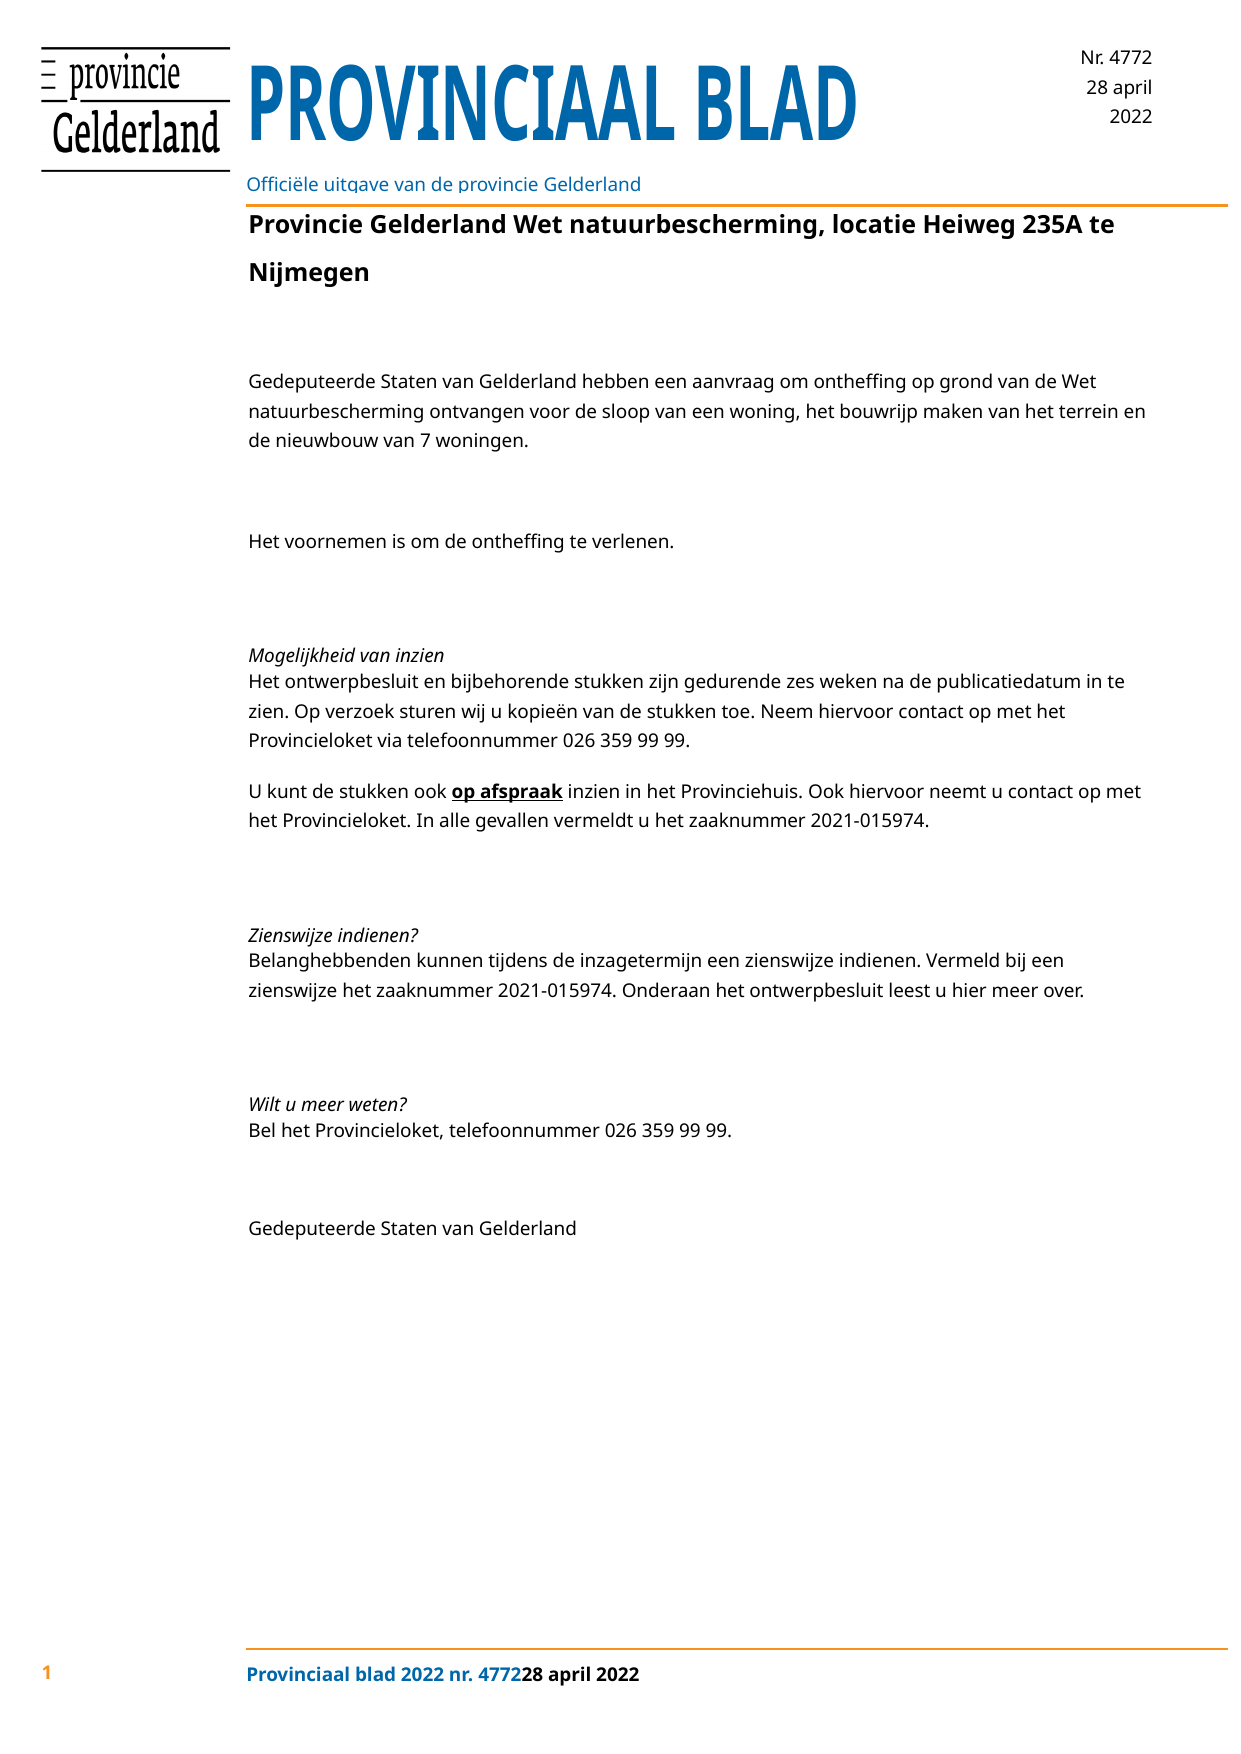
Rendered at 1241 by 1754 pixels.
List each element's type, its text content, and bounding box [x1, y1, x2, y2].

text Het voornemen is om de ontheffing te verlenen. [248, 528, 1152, 554]
text U kunt de stukken ook op afspraak inzien in het Provinciehuis. Ook hiervoor neemt u contact op met het Provincieloket. In alle gevallen vermeldt u het zaaknummer 2021-015974. [248, 778, 1152, 833]
text Gedeputeerde Staten van Gelderland hebben een aanvraag om ontheffing op grond van de Wet natuurbescherming ontvangen voor de sloop van een woning, het bouwrijp maken van het terrein en de nieuwbouw van 7 woningen. [248, 368, 1152, 453]
text Bel het Provincieloket, telefoonnummer 026 359 99 99. [248, 1117, 1152, 1143]
text Gedeputeerde Staten van Gelderland [248, 1216, 1152, 1241]
text Provincie Gelderland Wet natuurbescherming, locatie Heiweg 235A te Nijmegen [248, 207, 1152, 288]
text Wilt u meer weten? [248, 1092, 1152, 1117]
text Het ontwerpbesluit en bijbehorende stukken zijn gedurende zes weken na de publicatiedatum in te zien. Op verzoek sturen wij u kopieën van de stukken toe. Neem hiervoor contact op met het Provincieloket via telefoonnummer 026 359 99 99. [248, 668, 1152, 753]
picture [41, 47, 231, 172]
text Belanghebbenden kunnen tijdens de inzagetermijn een zienswijze indienen. Vermeld bij een zienswijze het zaaknummer 2021-015974. Onderaan het ontwerpbesluit leest u hier meer over. [248, 948, 1152, 1003]
text Mogelijkheid van inzien [248, 643, 1152, 668]
text Zienswijze indienen? [248, 922, 1152, 948]
